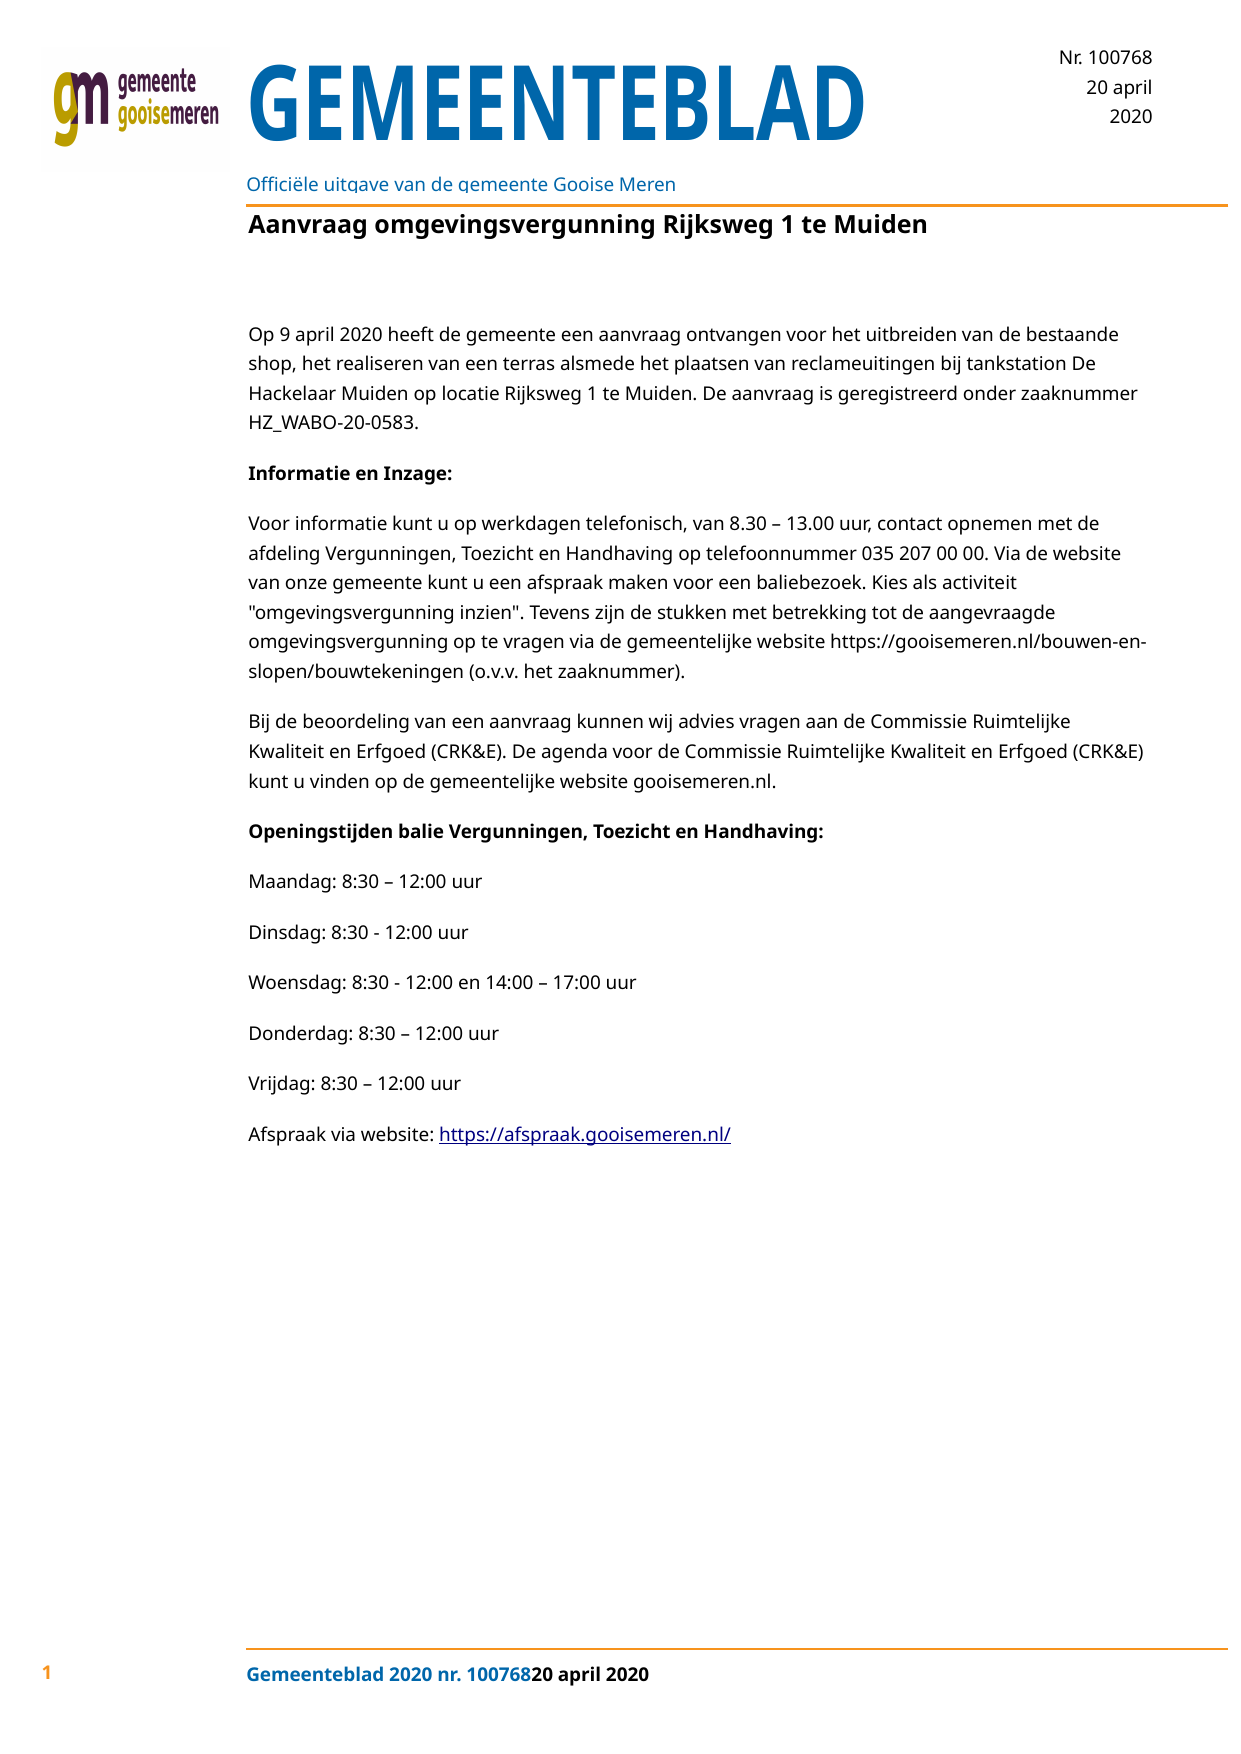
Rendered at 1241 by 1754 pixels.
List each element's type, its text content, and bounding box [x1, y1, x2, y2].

text Informatie en Inzage: [248, 460, 1152, 486]
text Dinsdag: 8:30 - 12:00 uur [248, 919, 1152, 945]
text Maandag: 8:30 – 12:00 uur [248, 869, 1152, 894]
text Openingstijden balie Vergunningen, Toezicht en Handhaving: [248, 818, 1152, 844]
text Woensdag: 8:30 - 12:00 en 14:00 – 17:00 uur [248, 969, 1152, 995]
text Aanvraag omgevingsvergunning Rijksweg 1 te Muiden [248, 207, 1152, 241]
text Afspraak via website: https://afspraak.gooisemeren.nl/ [248, 1121, 1152, 1146]
text Voor informatie kunt u op werkdagen telefonisch, van 8.30 – 13.00 uur, contact opnemen met de afdeling Vergunningen, Toezicht en Handhaving op telefoonnummer 035 207 00 00. Via de website van onze gemeente kunt u een afspraak maken voor een baliebezoek. Kies als activiteit "omgevingsvergunning inzien". Tevens zijn de stukken met betrekking tot de aangevraagde omgevingsvergunning op te vragen via de gemeentelijke website https://gooisemeren.nl/bouwen-en-slopen/bouwtekeningen (o.v.v. het zaaknummer). [248, 510, 1152, 684]
text Bij de beoordeling van een aanvraag kunnen wij advies vragen aan de Commissie Ruimtelijke Kwaliteit en Erfgoed (CRK&E). De agenda voor de Commissie Ruimtelijke Kwaliteit en Erfgoed (CRK&E) kunt u vinden op de gemeentelijke website gooisemeren.nl. [248, 709, 1152, 793]
text Op 9 april 2020 heeft de gemeente een aanvraag ontvangen voor het uitbreiden van de bestaande shop, het realiseren van een terras alsmede het plaatsen van reclameuitingen bij tankstation De Hackelaar Muiden op locatie Rijksweg 1 te Muiden. De aanvraag is geregistreerd onder zaaknummer HZ_WABO-20-0583. [248, 321, 1152, 435]
picture [41, 47, 231, 172]
text Donderdag: 8:30 – 12:00 uur [248, 1020, 1152, 1046]
text Vrijdag: 8:30 – 12:00 uur [248, 1070, 1152, 1096]
